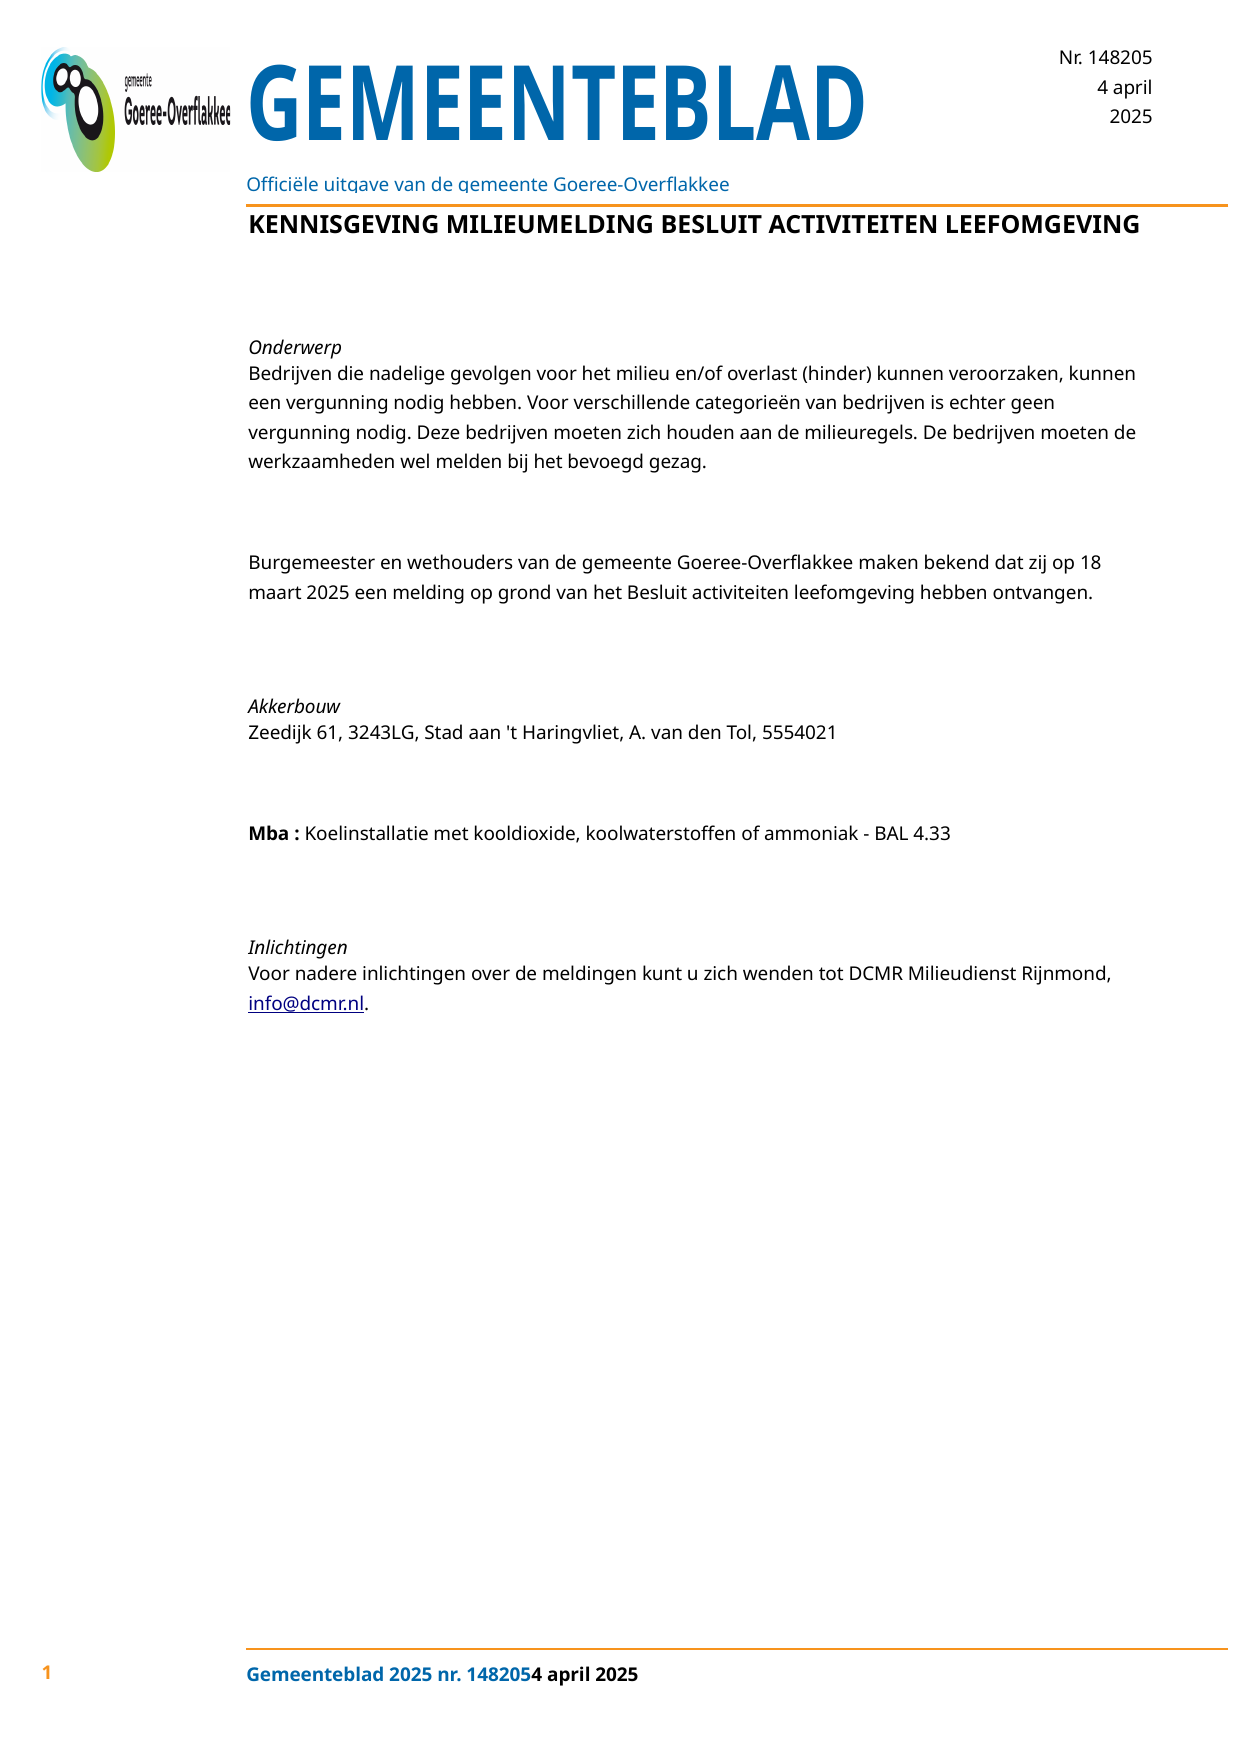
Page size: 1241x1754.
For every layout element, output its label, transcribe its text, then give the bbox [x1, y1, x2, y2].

text Onderwerp [248, 334, 1152, 360]
picture [41, 47, 231, 172]
text Bedrijven die nadelige gevolgen voor het milieu en/of overlast (hinder) kunnen veroorzaken, kunnen een vergunning nodig hebben. Voor verschillende categorieën van bedrijven is echter geen vergunning nodig. Deze bedrijven moeten zich houden aan de milieuregels. De bedrijven moeten de werkzaamheden wel melden bij het bevoegd gezag. [248, 360, 1152, 474]
text Burgemeester en wethouders van de gemeente Goeree-Overflakkee maken bekend dat zij op 18 maart 2025 een melding op grond van het Besluit activiteiten leefomgeving hebben ontvangen. [248, 549, 1152, 605]
text Akkerbouw [248, 693, 1152, 719]
text Voor nadere inlichtingen over de meldingen kunt u zich wenden tot DCMR Milieudienst Rijnmond, info@dcmr.nl. [248, 960, 1152, 1016]
text Zeedijk 61, 3243LG, Stad aan 't Haringvliet, A. van den Tol, 5554021 [248, 719, 1152, 745]
text KENNISGEVING MILIEUMELDING BESLUIT ACTIVITEITEN LEEFOMGEVING [248, 207, 1152, 241]
text Inlichtingen [248, 934, 1152, 960]
text Mba : Koelinstallatie met kooldioxide, koolwaterstoffen of ammoniak - BAL 4.33 [248, 820, 1152, 846]
